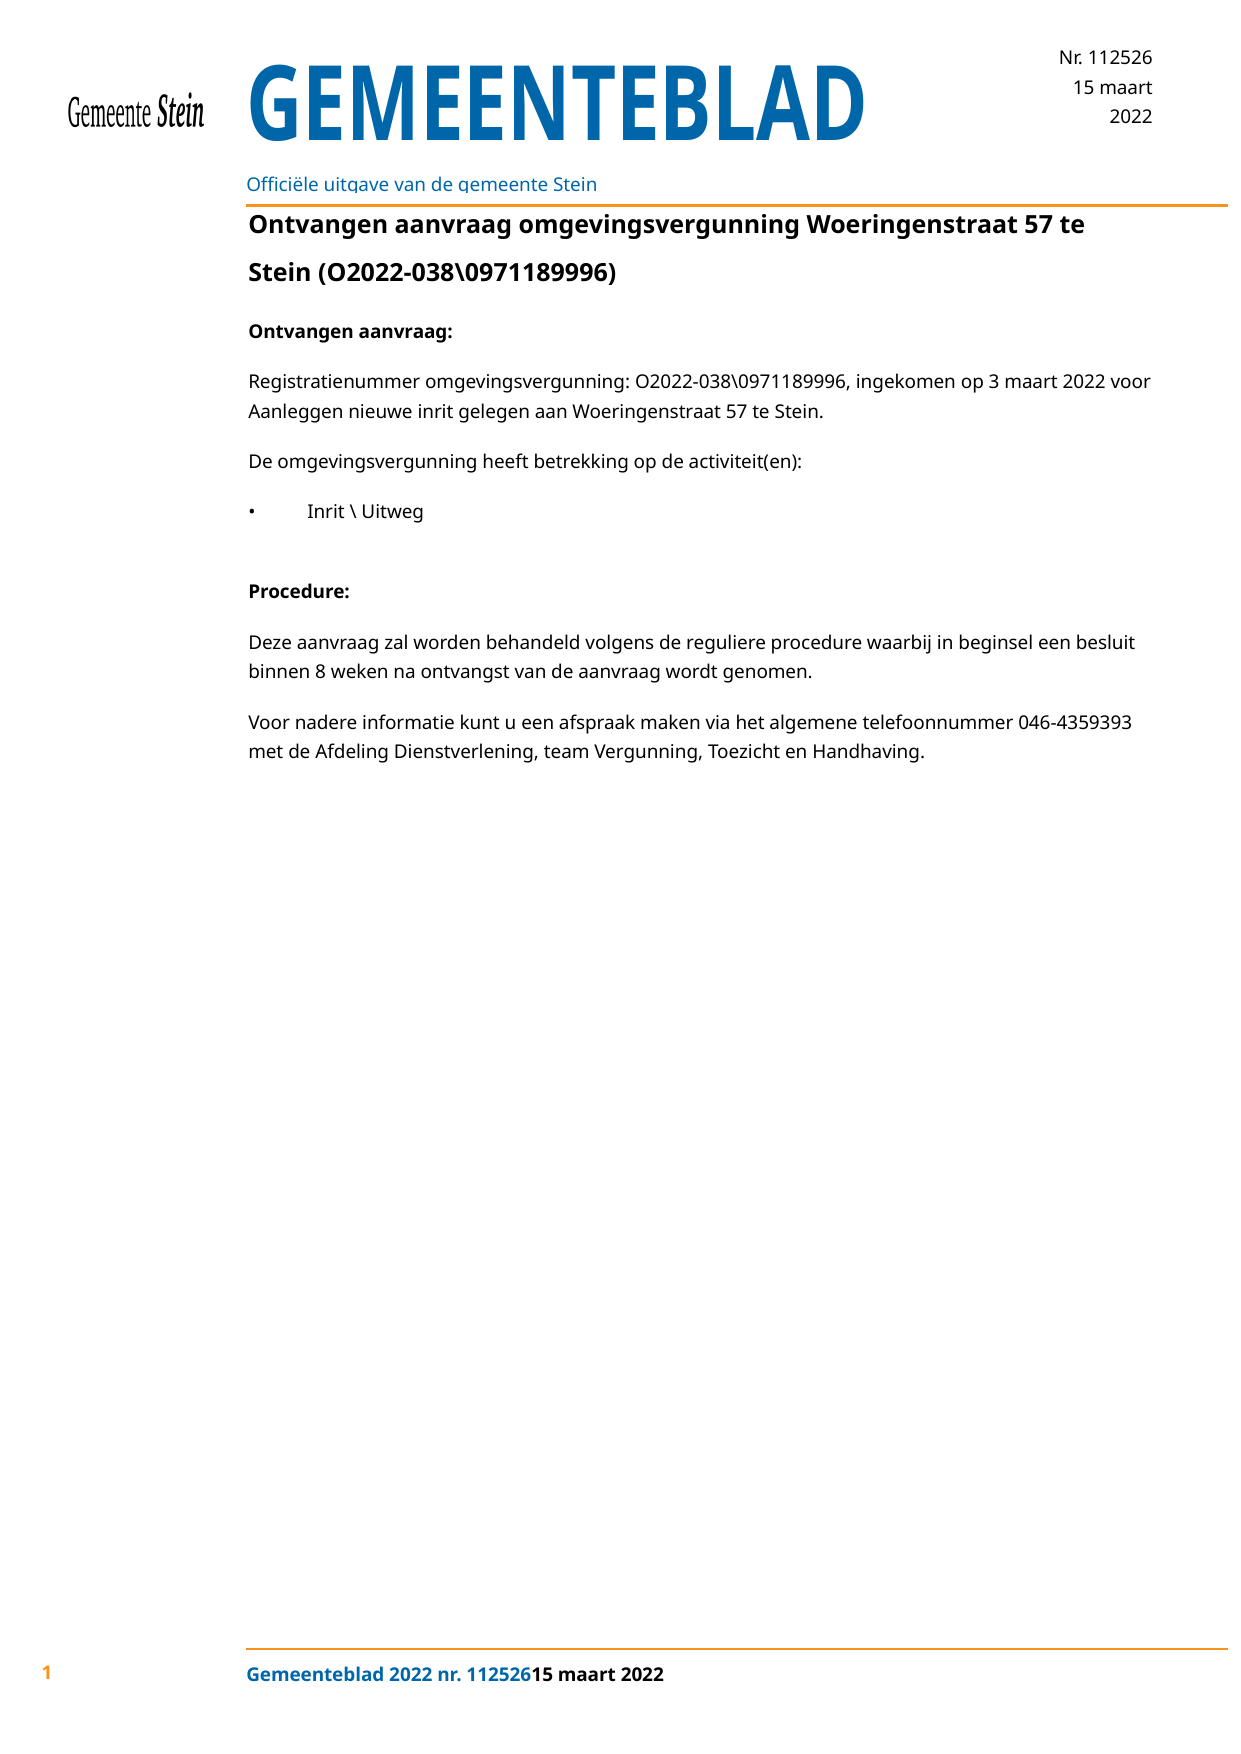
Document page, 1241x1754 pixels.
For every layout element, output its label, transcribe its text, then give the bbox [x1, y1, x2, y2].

text Ontvangen aanvraag: [248, 318, 1152, 344]
picture [41, 47, 231, 172]
text Ontvangen aanvraag omgevingsvergunning Woeringenstraat 57 te Stein (O2022-038\0971189996) [248, 207, 1152, 288]
text Deze aanvraag zal worden behandeld volgens de reguliere procedure waarbij in beginsel een besluit binnen 8 weken na ontvangst van de aanvraag wordt genomen. [248, 629, 1152, 684]
text Registratienummer omgevingsvergunning: O2022-038\0971189996, ingekomen op 3 maart 2022 voor Aanleggen nieuwe inrit gelegen aan Woeringenstraat 57 te Stein. [248, 368, 1152, 424]
list Inrit \ Uitweg [248, 499, 1152, 524]
text De omgevingsvergunning heeft betrekking op de activiteit(en): [248, 448, 1152, 474]
text Procedure: [248, 579, 1152, 604]
text Voor nadere informatie kunt u een afspraak maken via het algemene telefoonnummer 046-4359393 met de Afdeling Dienstverlening, team Vergunning, Toezicht en Handhaving. [248, 709, 1152, 764]
